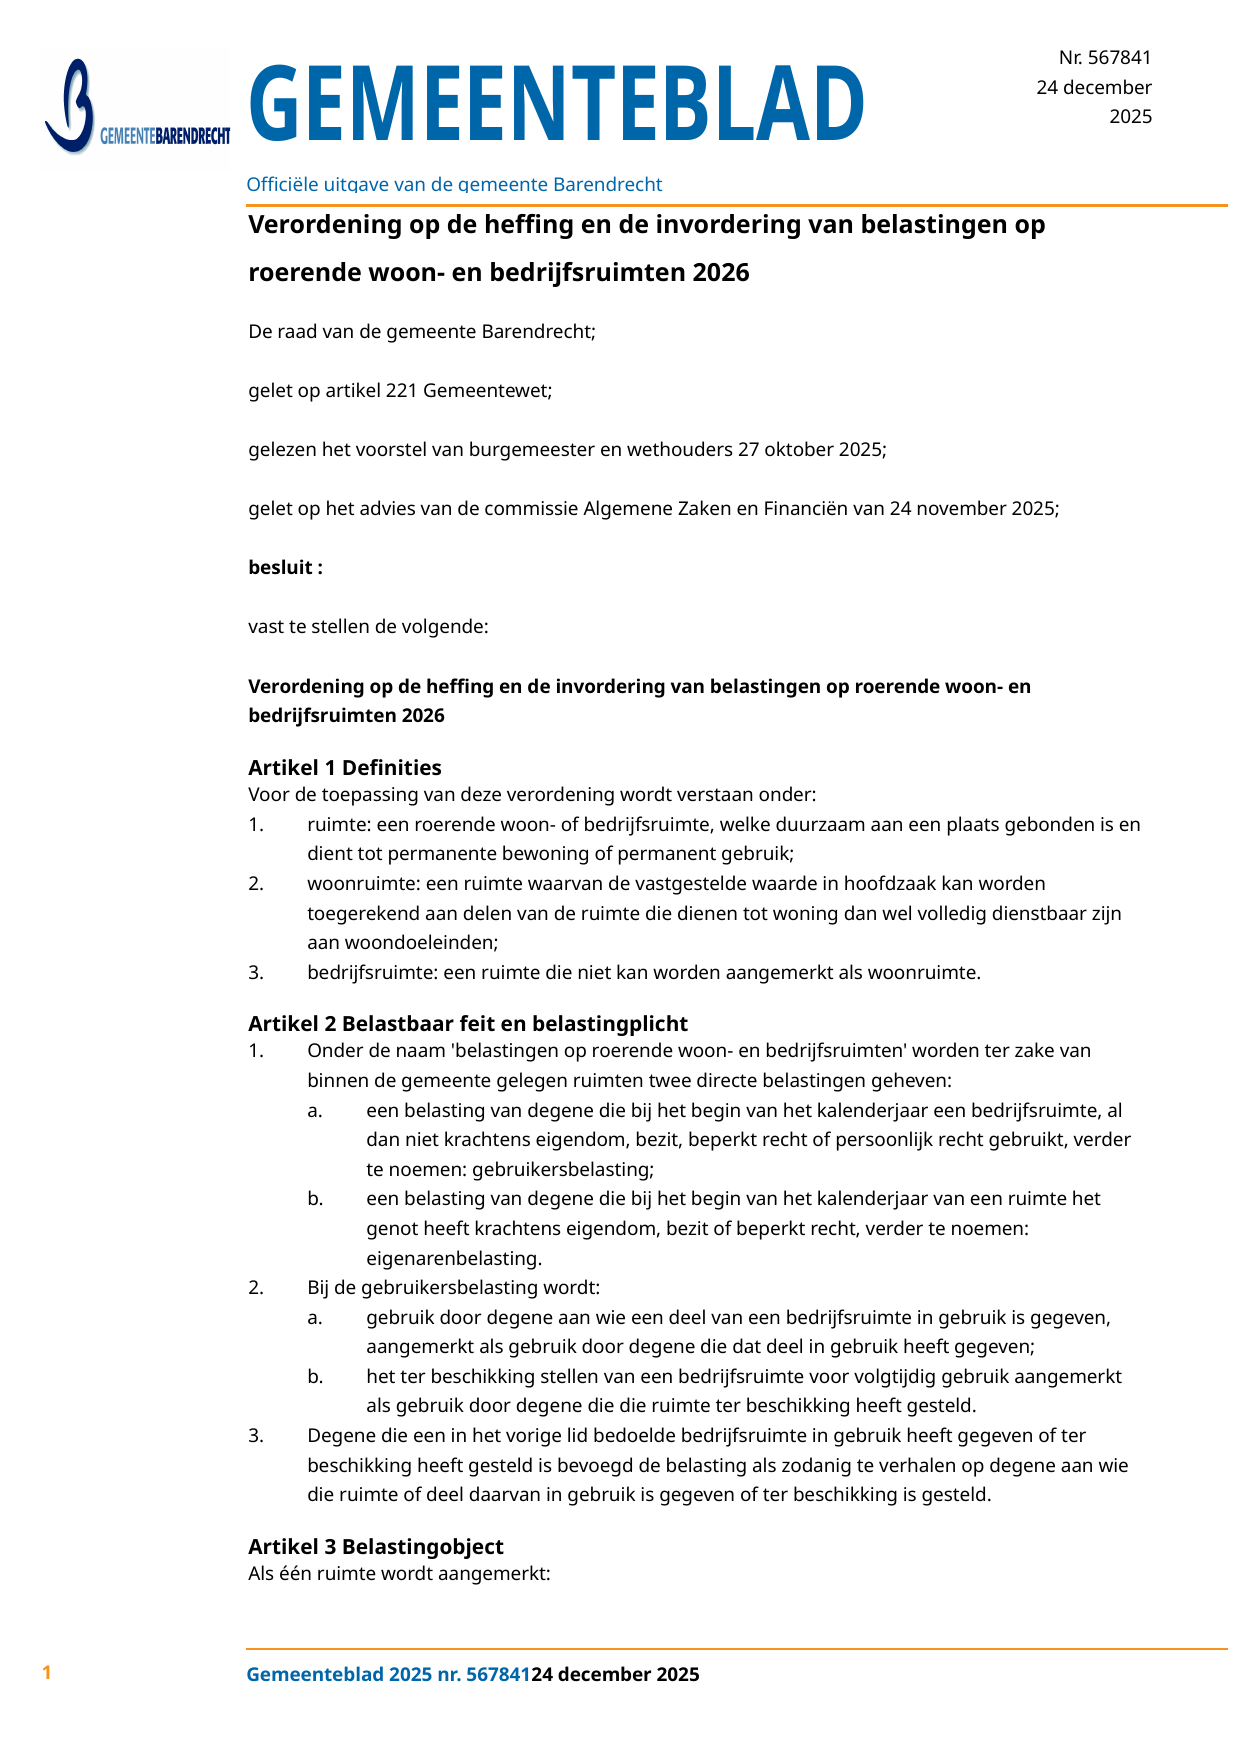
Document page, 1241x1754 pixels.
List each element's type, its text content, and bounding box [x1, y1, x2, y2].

text Artikel 2 Belastbaar feit en belastingplicht [248, 1009, 1152, 1038]
text gelet op artikel 221 Gemeentewet; [248, 377, 1152, 403]
text gelet op het advies van de commissie Algemene Zaken en Financiën van 24 november 2025; [248, 495, 1152, 521]
text gelezen het voorstel van burgemeester en wethouders 27 oktober 2025; [248, 436, 1152, 462]
text besluit : [248, 554, 1152, 580]
list ruimte: een roerende woon- of bedrijfsruimte, welke duurzaam aan een plaats gebonden is en dient tot permanente bewoning of permanent gebruik; [248, 811, 1152, 866]
text De raad van de gemeente Barendrecht; [248, 318, 1152, 344]
list een belasting van degene die bij het begin van het kalenderjaar een bedrijfsruimte, al dan niet krachtens eigendom, bezit, beperkt recht of persoonlijk recht gebruikt, verder te noemen: gebruikersbelasting; [307, 1097, 1152, 1182]
list Bij de gebruikersbelasting wordt: [248, 1274, 1152, 1300]
text Als één ruimte wordt aangemerkt: [248, 1560, 1152, 1586]
text Artikel 1 Definities [248, 753, 1152, 781]
list Degene die een in het vorige lid bedoelde bedrijfsruimte in gebruik heeft gegeven of ter beschikking heeft gesteld is bevoegd de belasting als zodanig te verhalen op degene aan wie die ruimte of deel daarvan in gebruik is gegeven of ter beschikking is gesteld. [248, 1422, 1152, 1507]
list gebruik door degene aan wie een deel van een bedrijfsruimte in gebruik is gegeven, aangemerkt als gebruik door degene die dat deel in gebruik heeft gegeven; [307, 1304, 1152, 1359]
list Onder de naam 'belastingen op roerende woon- en bedrijfsruimten' worden ter zake van binnen de gemeente gelegen ruimten twee directe belastingen geheven: [248, 1038, 1152, 1093]
text vast te stellen de volgende: [248, 614, 1152, 639]
list het ter beschikking stellen van een bedrijfsruimte voor volgtijdig gebruik aangemerkt als gebruik door degene die die ruimte ter beschikking heeft gesteld. [307, 1363, 1152, 1418]
text Artikel 3 Belastingobject [248, 1532, 1152, 1560]
picture [41, 47, 231, 172]
list een belasting van degene die bij het begin van het kalenderjaar van een ruimte het genot heeft krachtens eigendom, bezit of beperkt recht, verder te noemen: eigenarenbelasting. [307, 1186, 1152, 1271]
text Verordening op de heffing en de invordering van belastingen op roerende woon- en bedrijfsruimten 2026 [248, 673, 1152, 728]
list bedrijfsruimte: een ruimte die niet kan worden aangemerkt als woonruimte. [248, 959, 1152, 984]
list woonruimte: een ruimte waarvan de vastgestelde waarde in hoofdzaak kan worden toegerekend aan delen van de ruimte die dienen tot woning dan wel volledig dienstbaar zijn aan woondoeleinden; [248, 870, 1152, 955]
text Verordening op de heffing en de invordering van belastingen op roerende woon- en bedrijfsruimten 2026 [248, 207, 1152, 288]
text Voor de toepassing van deze verordening wordt verstaan onder: [248, 781, 1152, 807]
